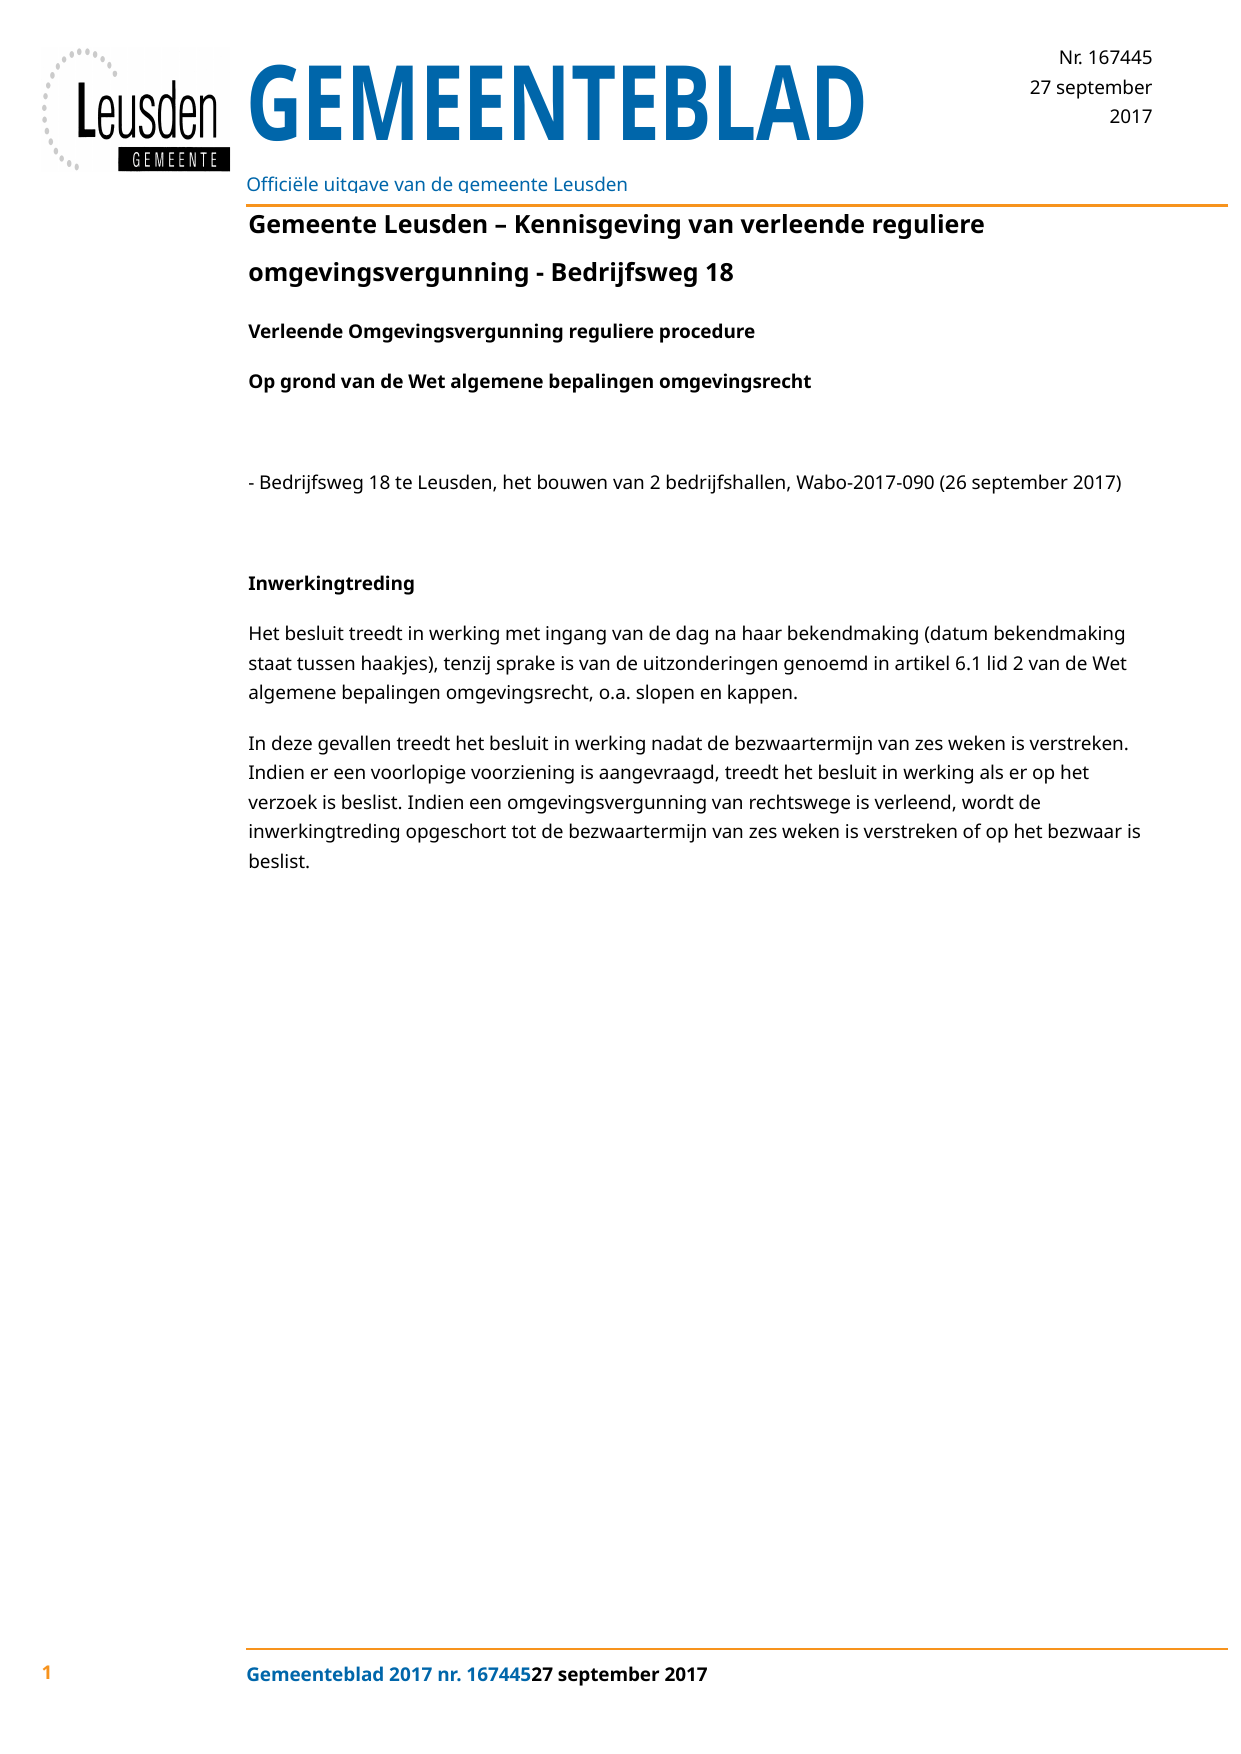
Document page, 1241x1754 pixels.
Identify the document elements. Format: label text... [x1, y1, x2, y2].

text In deze gevallen treedt het besluit in werking nadat de bezwaartermijn van zes weken is verstreken. Indien er een voorlopige voorziening is aangevraagd, treedt het besluit in werking als er op het verzoek is beslist. Indien een omgevingsvergunning van rechtswege is verleend, wordt de inwerkingtreding opgeschort tot de bezwaartermijn van zes weken is verstreken of op het bezwaar is beslist. [248, 730, 1152, 874]
text Het besluit treedt in werking met ingang van de dag na haar bekendmaking (datum bekendmaking staat tussen haakjes), tenzij sprake is van de uitzonderingen genoemd in artikel 6.1 lid 2 van de Wet algemene bepalingen omgevingsrecht, o.a. slopen en kappen. [248, 620, 1152, 705]
text - Bedrijfsweg 18 te Leusden, het bouwen van 2 bedrijfshallen, Wabo-2017-090 (26 september 2017) [248, 469, 1152, 495]
text Verleende Omgevingsvergunning reguliere procedure [248, 318, 1152, 344]
text Op grond van de Wet algemene bepalingen omgevingsrecht [248, 368, 1152, 394]
picture [41, 47, 231, 172]
text Inwerkingtreding [248, 570, 1152, 596]
text Gemeente Leusden – Kennisgeving van verleende reguliere omgevingsvergunning - Bedrijfsweg 18 [248, 207, 1152, 288]
